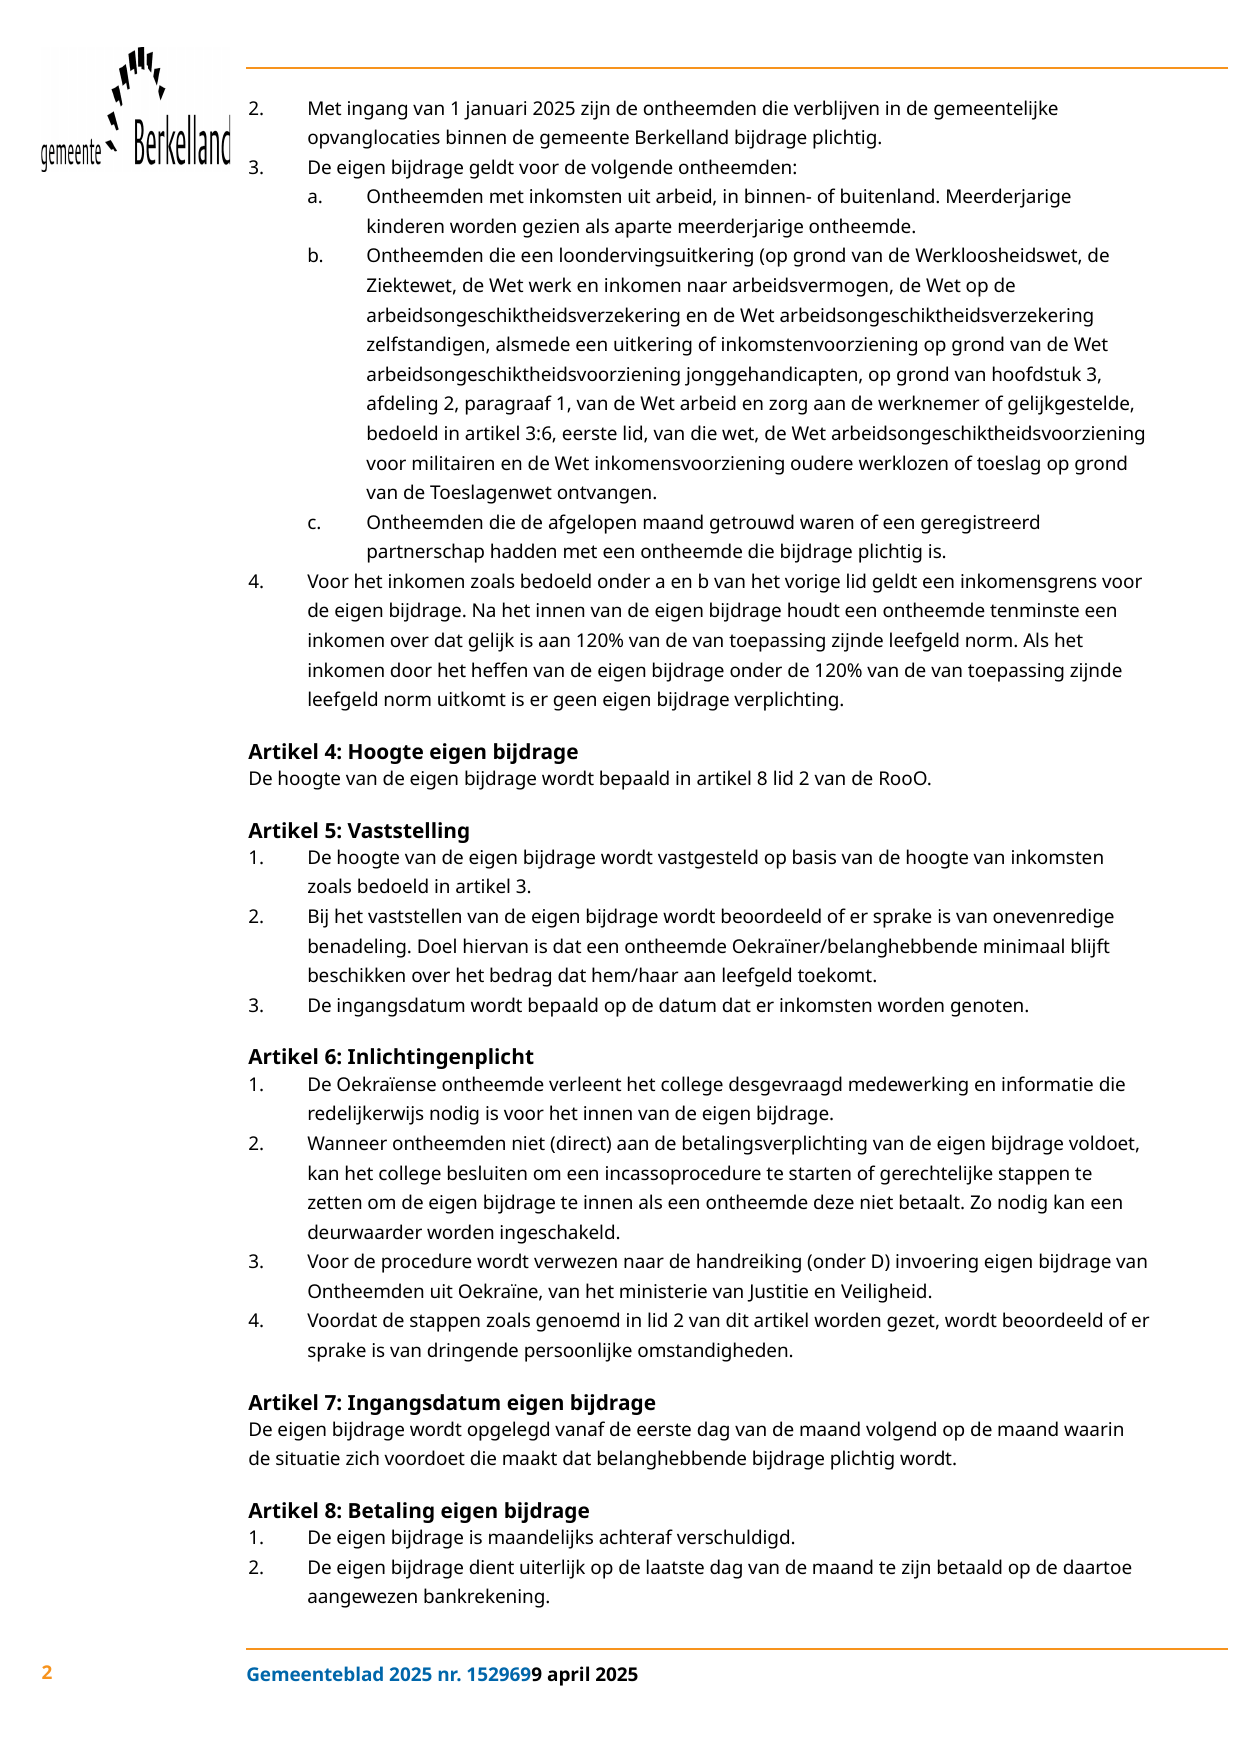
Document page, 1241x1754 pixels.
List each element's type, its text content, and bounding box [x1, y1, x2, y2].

list Ontheemden met inkomsten uit arbeid, in binnen- of buitenland. Meerderjarige kinderen worden gezien als aparte meerderjarige ontheemde. [307, 183, 1152, 239]
list Bij het vaststellen van de eigen bijdrage wordt beoordeeld of er sprake is van onevenredige benadeling. Doel hiervan is dat een ontheemde Oekraïner/belanghebbende minimaal blijft beschikken over het bedrag dat hem/haar aan leefgeld toekomt. [248, 903, 1152, 988]
picture [41, 47, 231, 172]
list Met ingang van 1 januari 2025 zijn de ontheemden die verblijven in de gemeentelijke opvanglocaties binnen de gemeente Berkelland bijdrage plichtig. [248, 95, 1152, 150]
text Artikel 6: Inlichtingenplicht [248, 1042, 1152, 1071]
text De hoogte van de eigen bijdrage wordt bepaald in artikel 8 lid 2 van de RooO. [248, 765, 1152, 791]
list De eigen bijdrage dient uiterlijk op de laatste dag van de maand te zijn betaald op de daartoe aangewezen bankrekening. [248, 1554, 1152, 1609]
list De ingangsdatum wordt bepaald op de datum dat er inkomsten worden genoten. [248, 992, 1152, 1018]
text Artikel 8: Betaling eigen bijdrage [248, 1496, 1152, 1524]
list Voor het inkomen zoals bedoeld onder a en b van het vorige lid geldt een inkomensgrens voor de eigen bijdrage. Na het innen van de eigen bijdrage houdt een ontheemde tenminste een inkomen over dat gelijk is aan 120% van de van toepassing zijnde leefgeld norm. Als het inkomen door het heffen van de eigen bijdrage onder de 120% van de van toepassing zijnde leefgeld norm uitkomt is er geen eigen bijdrage verplichting. [248, 568, 1152, 712]
text De eigen bijdrage wordt opgelegd vanaf de eerste dag van de maand volgend op de maand waarin de situatie zich voordoet die maakt dat belanghebbende bijdrage plichtig wordt. [248, 1416, 1152, 1471]
list Ontheemden die de afgelopen maand getrouwd waren of een geregistreerd partnerschap hadden met een ontheemde die bijdrage plichtig is. [307, 509, 1152, 564]
list De Oekraïense ontheemde verleent het college desgevraagd medewerking en informatie die redelijkerwijs nodig is voor het innen van de eigen bijdrage. [248, 1071, 1152, 1126]
text Artikel 5: Vaststelling [248, 816, 1152, 844]
text Artikel 4: Hoogte eigen bijdrage [248, 737, 1152, 765]
list De eigen bijdrage geldt voor de volgende ontheemden: [248, 154, 1152, 180]
list Voordat de stappen zoals genoemd in lid 2 van dit artikel worden gezet, wordt beoordeeld of er sprake is van dringende persoonlijke omstandigheden. [248, 1308, 1152, 1363]
list Wanneer ontheemden niet (direct) aan de betalingsverplichting van de eigen bijdrage voldoet, kan het college besluiten om een incassoprocedure te starten of gerechtelijke stappen te zetten om de eigen bijdrage te innen als een ontheemde deze niet betaalt. Zo nodig kan een deurwaarder worden ingeschakeld. [248, 1130, 1152, 1244]
list De hoogte van de eigen bijdrage wordt vastgesteld op basis van de hoogte van inkomsten zoals bedoeld in artikel 3. [248, 844, 1152, 899]
list De eigen bijdrage is maandelijks achteraf verschuldigd. [248, 1524, 1152, 1550]
text Artikel 7: Ingangsdatum eigen bijdrage [248, 1388, 1152, 1416]
list Voor de procedure wordt verwezen naar de handreiking (onder D) invoering eigen bijdrage van Ontheemden uit Oekraïne, van het ministerie van Justitie en Veiligheid. [248, 1248, 1152, 1304]
list Ontheemden die een loondervingsuitkering (op grond van de Werkloosheidswet, de Ziektewet, de Wet werk en inkomen naar arbeidsvermogen, de Wet op de arbeidsongeschiktheidsverzekering en de Wet arbeidsongeschiktheidsverzekering zelfstandigen, alsmede een uitkering of inkomstenvoorziening op grond van de Wet arbeidsongeschiktheidsvoorziening jonggehandicapten, op grond van hoofdstuk 3, afdeling 2, paragraaf 1, van de Wet arbeid en zorg aan de werknemer of gelijkgestelde, bedoeld in artikel 3:6, eerste lid, van die wet, de Wet arbeidsongeschiktheidsvoorziening voor militairen en de Wet inkomensvoorziening oudere werklozen of toeslag op grond van de Toeslagenwet ontvangen. [307, 243, 1152, 505]
